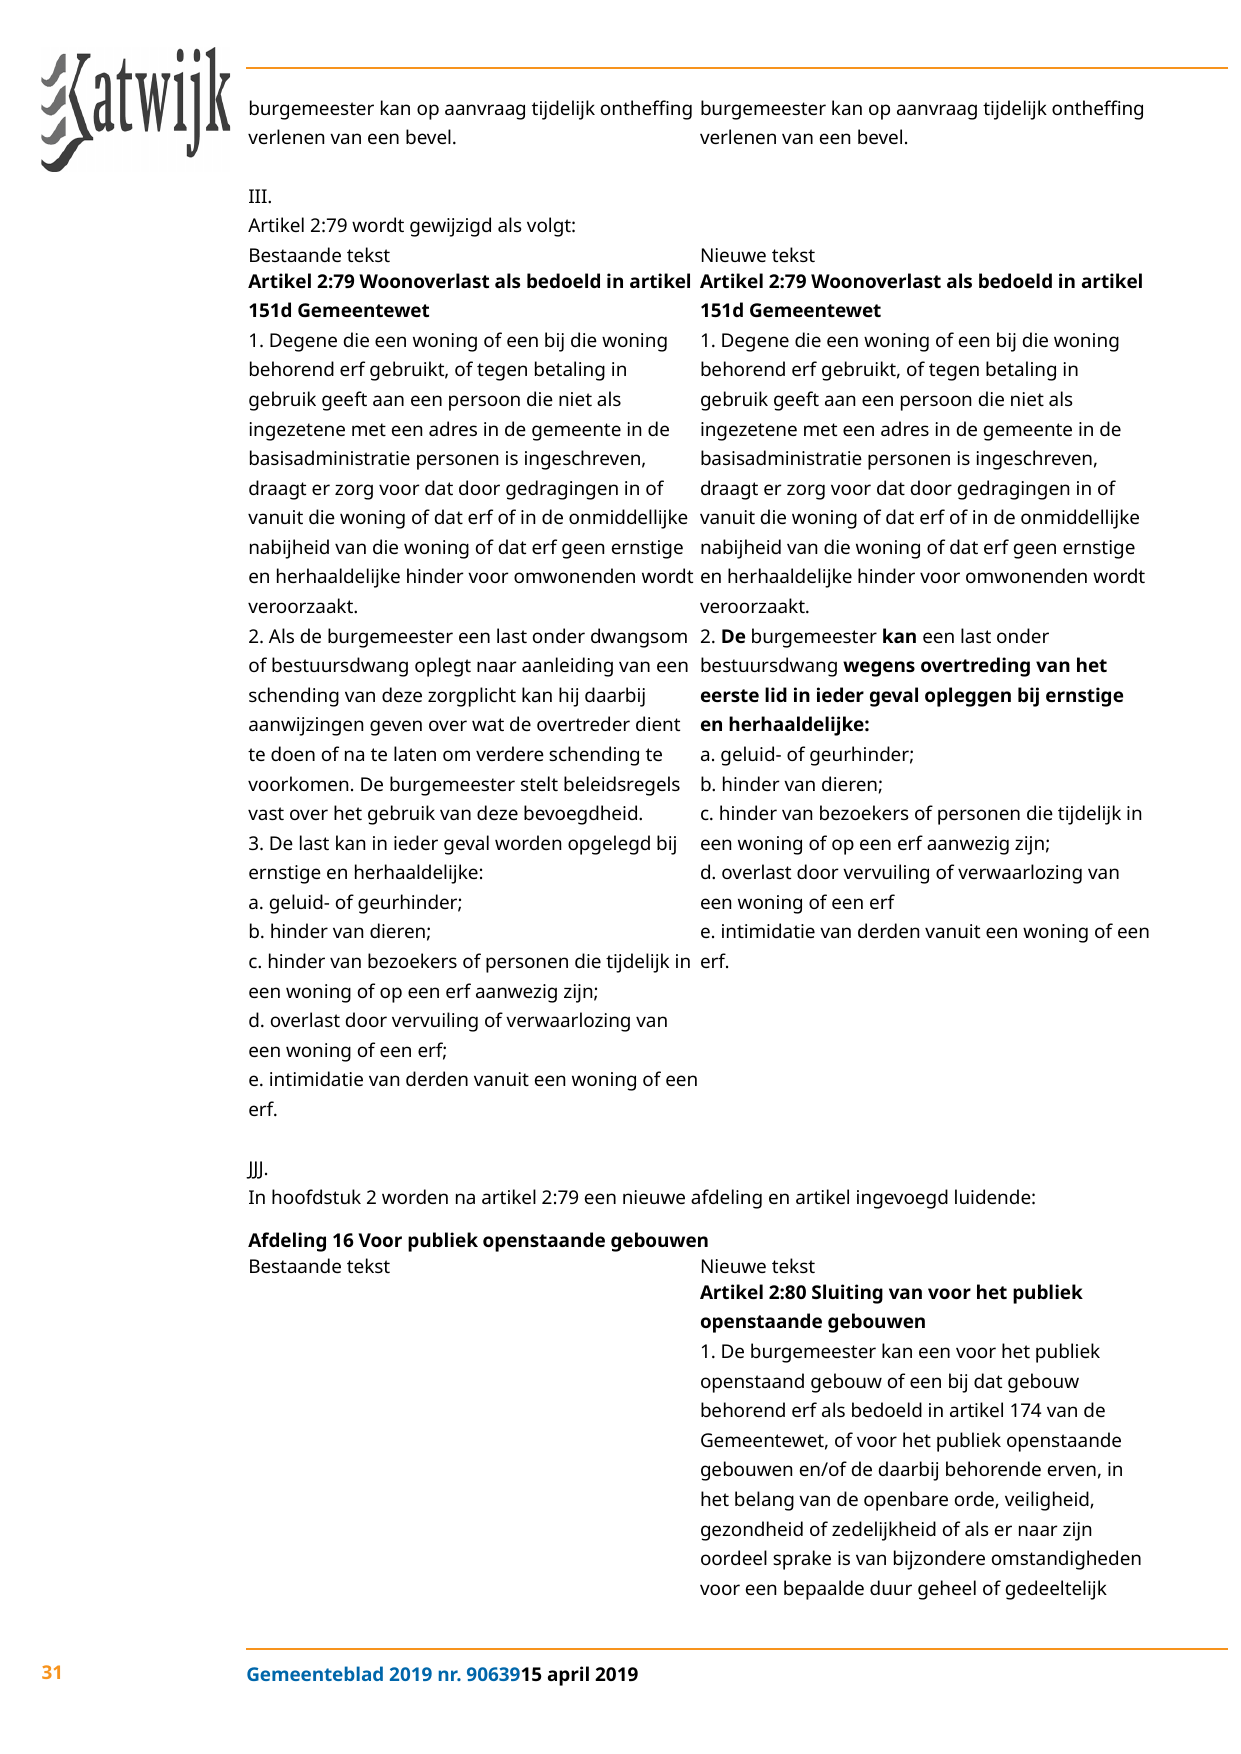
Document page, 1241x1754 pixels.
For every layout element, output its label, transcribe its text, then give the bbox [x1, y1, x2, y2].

text JJJ. [248, 1155, 1152, 1181]
table_cell Artikel 2:79 Woonoverlast als bedoeld in artikel 151d Gemeentewet 1. Degene die een woning of een bij die woning behorend erf gebruikt, of tegen betaling in gebruik geeft aan een persoon die niet als ingezetene met een adres in de gemeente in de basisadministratie personen is ingeschreven, draagt er zorg voor dat door gedragingen in of vanuit die woning of dat erf of in de onmiddellijke nabijheid van die woning of dat erf geen ernstige en herhaaldelijke hinder voor omwonenden wordt veroorzaakt. 2. Als de burgemeester een last onder dwangsom of bestuursdwang oplegt naar aanleiding van een schending van deze zorgplicht kan hij daarbij aanwijzingen geven over wat de overtreder dient te doen of na te laten om verdere schending te voorkomen. De burgemeester stelt beleidsregels vast over het gebruik van deze bevoegdheid. 3. De last kan in ieder geval worden opgelegd bij ernstige en herhaaldelijke: a. geluid- of geurhinder; b. hinder van dieren; c. hinder van bezoekers of personen die tijdelijk in een woning of op een erf aanwezig zijn; d. overlast door vervuiling of verwaarlozing van een woning of een erf; e. intimidatie van derden vanuit een woning of een erf. [248, 268, 700, 1122]
table_cell Artikel 2:80 Sluiting van voor het publiek openstaande gebouwen 1. De burgemeester kan een voor het publiek openstaand gebouw of een bij dat gebouw behorend erf als bedoeld in artikel 174 van de Gemeentewet, of voor het publiek openstaande gebouwen en/of de daarbij behorende erven, in het belang van de openbare orde, veiligheid, gezondheid of zedelijkheid of als er naar zijn oordeel sprake is van bijzondere omstandigheden voor een bepaalde duur geheel of gedeeltelijk [700, 1279, 1152, 1601]
table_cell [248, 1279, 700, 1601]
text Afdeling 16 Voor publiek openstaande gebouwen [248, 1227, 1152, 1253]
table_header Bestaande tekst [248, 242, 700, 268]
table_cell Artikel 2:79 Woonoverlast als bedoeld in artikel 151d Gemeentewet 1. Degene die een woning of een bij die woning behorend erf gebruikt, of tegen betaling in gebruik geeft aan een persoon die niet als ingezetene met een adres in de gemeente in de basisadministratie personen is ingeschreven, draagt er zorg voor dat door gedragingen in of vanuit die woning of dat erf of in de onmiddellijke nabijheid van die woning of dat erf geen ernstige en herhaaldelijke hinder voor omwonenden wordt veroorzaakt. 2. De burgemeester kan een last onder bestuursdwang wegens overtreding van het eerste lid in ieder geval opleggen bij ernstige en herhaaldelijke: a. geluid- of geurhinder; b. hinder van dieren; c. hinder van bezoekers of personen die tijdelijk in een woning of op een erf aanwezig zijn; d. overlast door vervuiling of verwaarlozing van een woning of een erf e. intimidatie van derden vanuit een woning of een erf. [700, 268, 1152, 1122]
table_header Nieuwe tekst [700, 1253, 1152, 1279]
picture [41, 47, 231, 172]
table_header Bestaande tekst [248, 1253, 700, 1279]
text In hoofdstuk 2 worden na artikel 2:79 een nieuwe afdeling en artikel ingevoegd luidende: [248, 1184, 1152, 1210]
text III. [248, 183, 1152, 209]
table_cell burgemeester kan op aanvraag tijdelijk ontheffing verlenen van een bevel. [700, 95, 1152, 150]
table_cell burgemeester kan op aanvraag tijdelijk ontheffing verlenen van een bevel. [248, 95, 700, 150]
table_header Nieuwe tekst [700, 242, 1152, 268]
text Artikel 2:79 wordt gewijzigd als volgt: [248, 212, 1152, 238]
